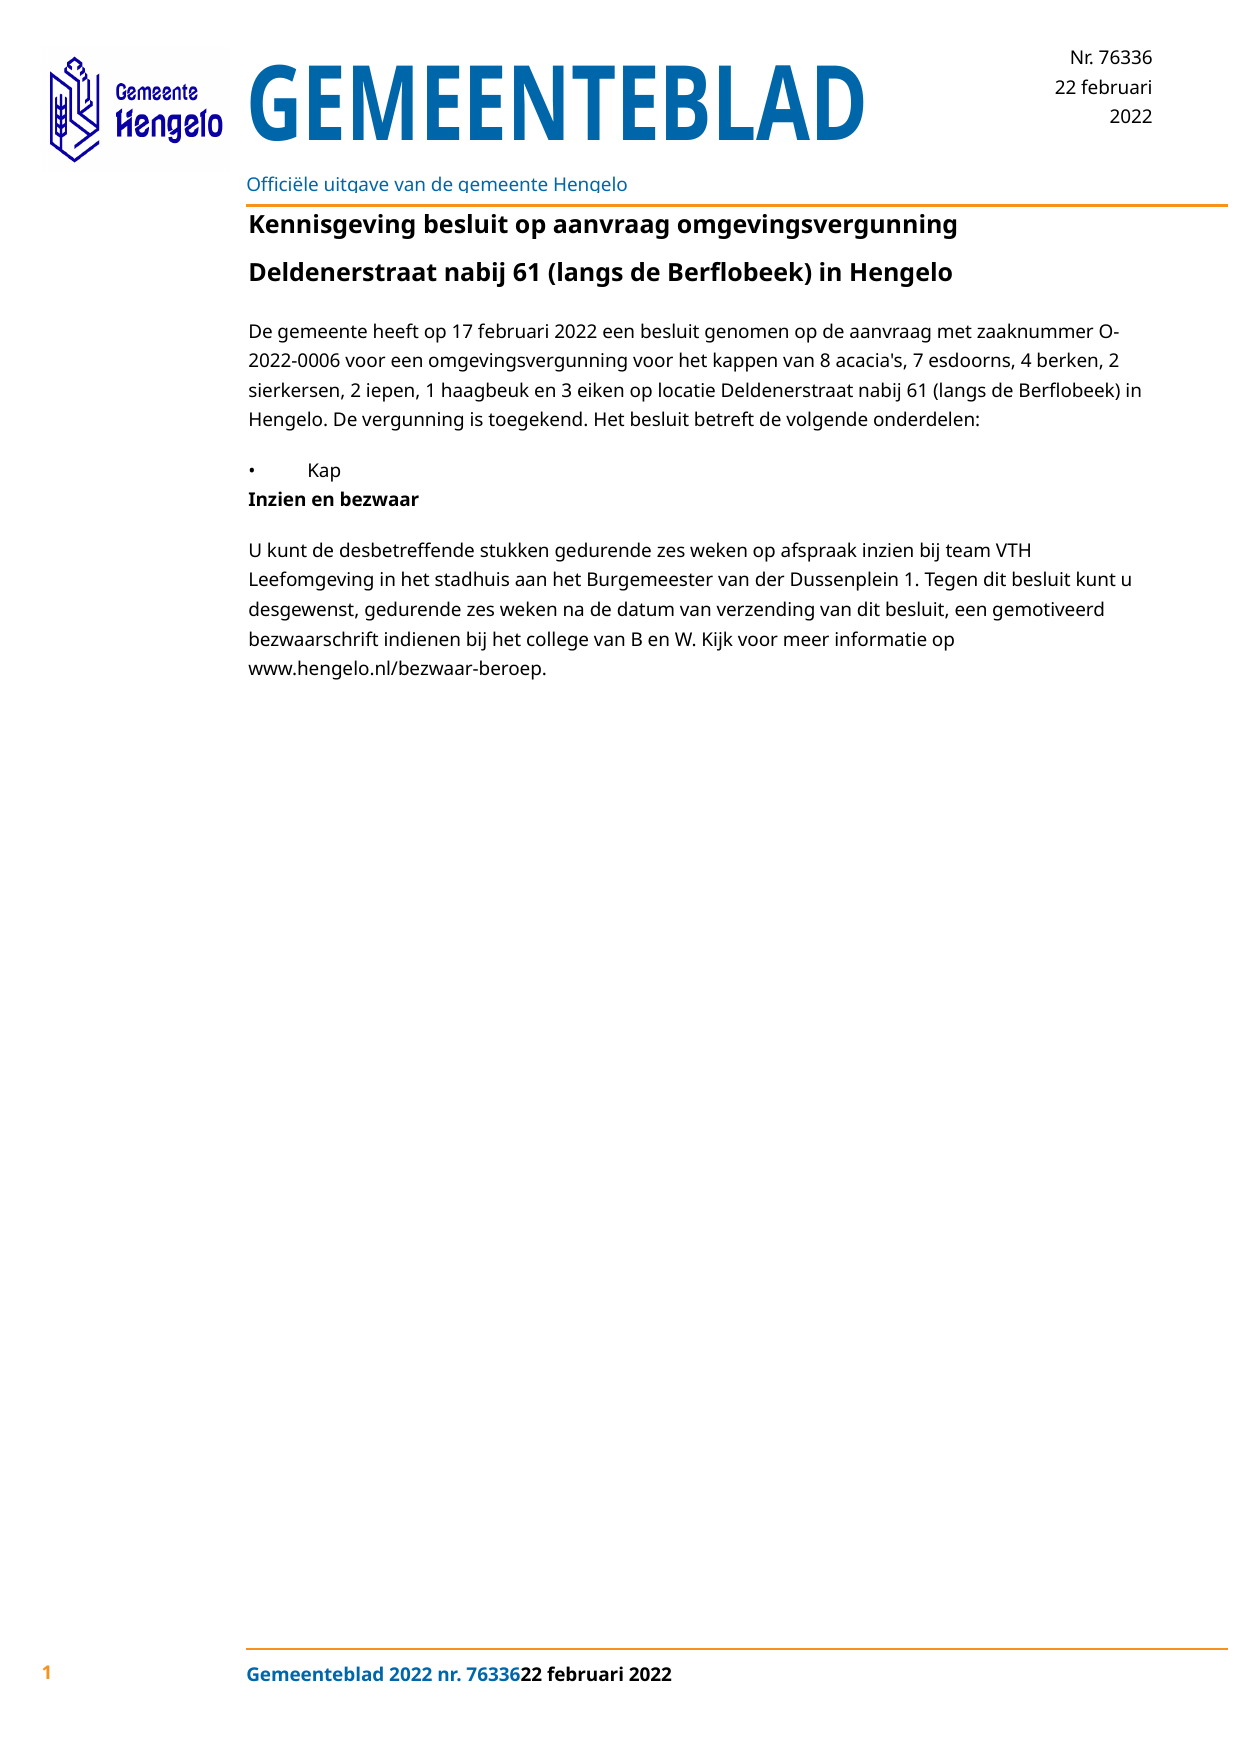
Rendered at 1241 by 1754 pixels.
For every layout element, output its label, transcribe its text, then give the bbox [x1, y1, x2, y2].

picture [41, 47, 231, 172]
text De gemeente heeft op 17 februari 2022 een besluit genomen op de aanvraag met zaaknummer O-2022-0006 voor een omgevingsvergunning voor het kappen van 8 acacia's, 7 esdoorns, 4 berken, 2 sierkersen, 2 iepen, 1 haagbeuk en 3 eiken op locatie Deldenerstraat nabij 61 (langs de Berflobeek) in Hengelo. De vergunning is toegekend. Het besluit betreft de volgende onderdelen: [248, 318, 1152, 432]
text Kennisgeving besluit op aanvraag omgevingsvergunning Deldenerstraat nabij 61 (langs de Berflobeek) in Hengelo [248, 207, 1152, 288]
text Inzien en bezwaar [248, 487, 1152, 512]
list Kap [248, 457, 1152, 483]
text U kunt de desbetreffende stukken gedurende zes weken op afspraak inzien bij team VTH Leefomgeving in het stadhuis aan het Burgemeester van der Dussenplein 1. Tegen dit besluit kunt u desgewenst, gedurende zes weken na de datum van verzending van dit besluit, een gemotiveerd bezwaarschrift indienen bij het college van B en W. Kijk voor meer informatie op www.hengelo.nl/bezwaar-beroep. [248, 537, 1152, 681]
